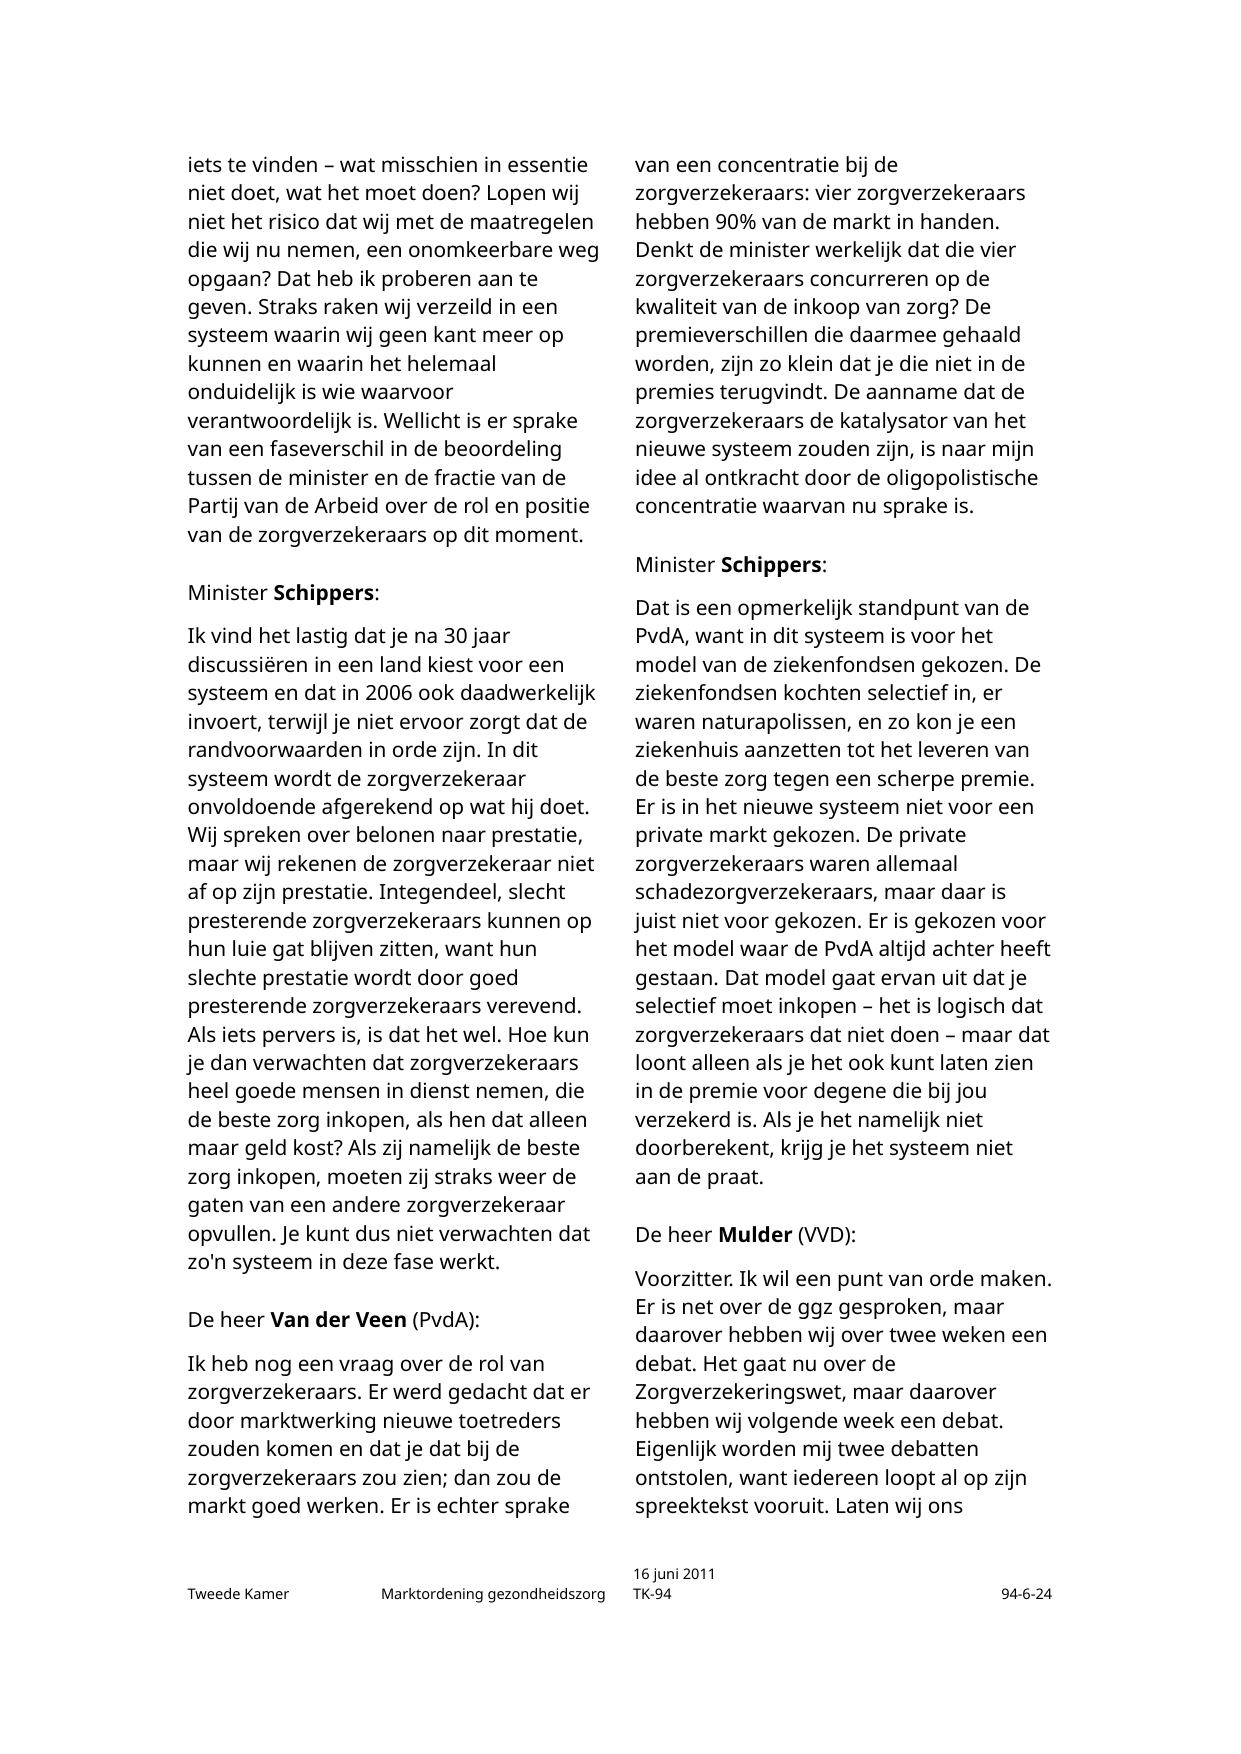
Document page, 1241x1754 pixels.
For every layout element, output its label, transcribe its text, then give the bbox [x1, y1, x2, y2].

text De heer Van der Veen (PvdA): [187, 1306, 605, 1334]
text Voorzitter. Ik wil een punt van orde maken. Er is net over de ggz gesproken, maar daarover hebben wij over twee weken een debat. Het gaat nu over de Zorgverzekeringswet, maar daarover hebben wij volgende week een debat. Eigenlijk worden mij twee debatten ontstolen, want iedereen loopt al op zijn spreektekst vooruit. Laten wij ons [635, 1264, 1053, 1520]
text Dat is een opmerkelijk standpunt van de PvdA, want in dit systeem is voor het model van de ziekenfondsen gekozen. De ziekenfondsen kochten selectief in, er waren naturapolissen, en zo kon je een ziekenhuis aanzetten tot het leveren van de beste zorg tegen een scherpe premie. Er is in het nieuwe systeem niet voor een private markt gekozen. De private zorgverzekeraars waren allemaal schadezorgverzekeraars, maar daar is juist niet voor gekozen. Er is gekozen voor het model waar de PvdA altijd achter heeft gestaan. Dat model gaat ervan uit dat je selectief moet inkopen – het is logisch dat zorgverzekeraars dat niet doen – maar dat loont alleen als je het ook kunt laten zien in de premie voor degene die bij jou verzekerd is. Als je het namelijk niet doorberekent, krijg je het systeem niet aan de praat. [635, 593, 1053, 1190]
text Minister Schippers: [187, 578, 605, 607]
text iets te vinden – wat misschien in essentie niet doet, wat het moet doen? Lopen wij niet het risico dat wij met de maatregelen die wij nu nemen, een onomkeerbare weg opgaan? Dat heb ik proberen aan te geven. Straks raken wij verzeild in een systeem waarin wij geen kant meer op kunnen en waarin het helemaal onduidelijk is wie waarvoor verantwoordelijk is. Wellicht is er sprake van een faseverschil in de beoordeling tussen de minister en de fractie van de Partij van de Arbeid over de rol en positie van de zorgverzekeraars op dit moment. [187, 150, 605, 548]
text van een concentratie bij de zorgverzekeraars: vier zorgverzekeraars hebben 90% van de markt in handen. Denkt de minister werkelijk dat die vier zorgverzekeraars concurreren op de kwaliteit van de inkoop van zorg? De premieverschillen die daarmee gehaald worden, zijn zo klein dat je die niet in de premies terugvindt. De aanname dat de zorgverzekeraars de katalysator van het nieuwe systeem zouden zijn, is naar mijn idee al ontkracht door de oligopolistische concentratie waarvan nu sprake is. [635, 150, 1053, 520]
text Minister Schippers: [635, 550, 1053, 578]
text Ik heb nog een vraag over de rol van zorgverzekeraars. Er werd gedacht dat er door marktwerking nieuwe toetreders zouden komen en dat je dat bij de zorgverzekeraars zou zien; dan zou de markt goed werken. Er is echter sprake [187, 1349, 605, 1520]
text De heer Mulder (VVD): [635, 1220, 1053, 1249]
text Ik vind het lastig dat je na 30 jaar discussiëren in een land kiest voor een systeem en dat in 2006 ook daadwerkelijk invoert, terwijl je niet ervoor zorgt dat de randvoorwaarden in orde zijn. In dit systeem wordt de zorgverzekeraar onvoldoende afgerekend op wat hij doet. Wij spreken over belonen naar prestatie, maar wij rekenen de zorgverzekeraar niet af op zijn prestatie. Integendeel, slecht presterende zorgverzekeraars kunnen op hun luie gat blijven zitten, want hun slechte prestatie wordt door goed presterende zorgverzekeraars verevend. Als iets pervers is, is dat het wel. Hoe kun je dan verwachten dat zorgverzekeraars heel goede mensen in dienst nemen, die de beste zorg inkopen, als hen dat alleen maar geld kost? Als zij namelijk de beste zorg inkopen, moeten zij straks weer de gaten van een andere zorgverzekeraar opvullen. Je kunt dus niet verwachten dat zo'n systeem in deze fase werkt. [187, 622, 605, 1276]
